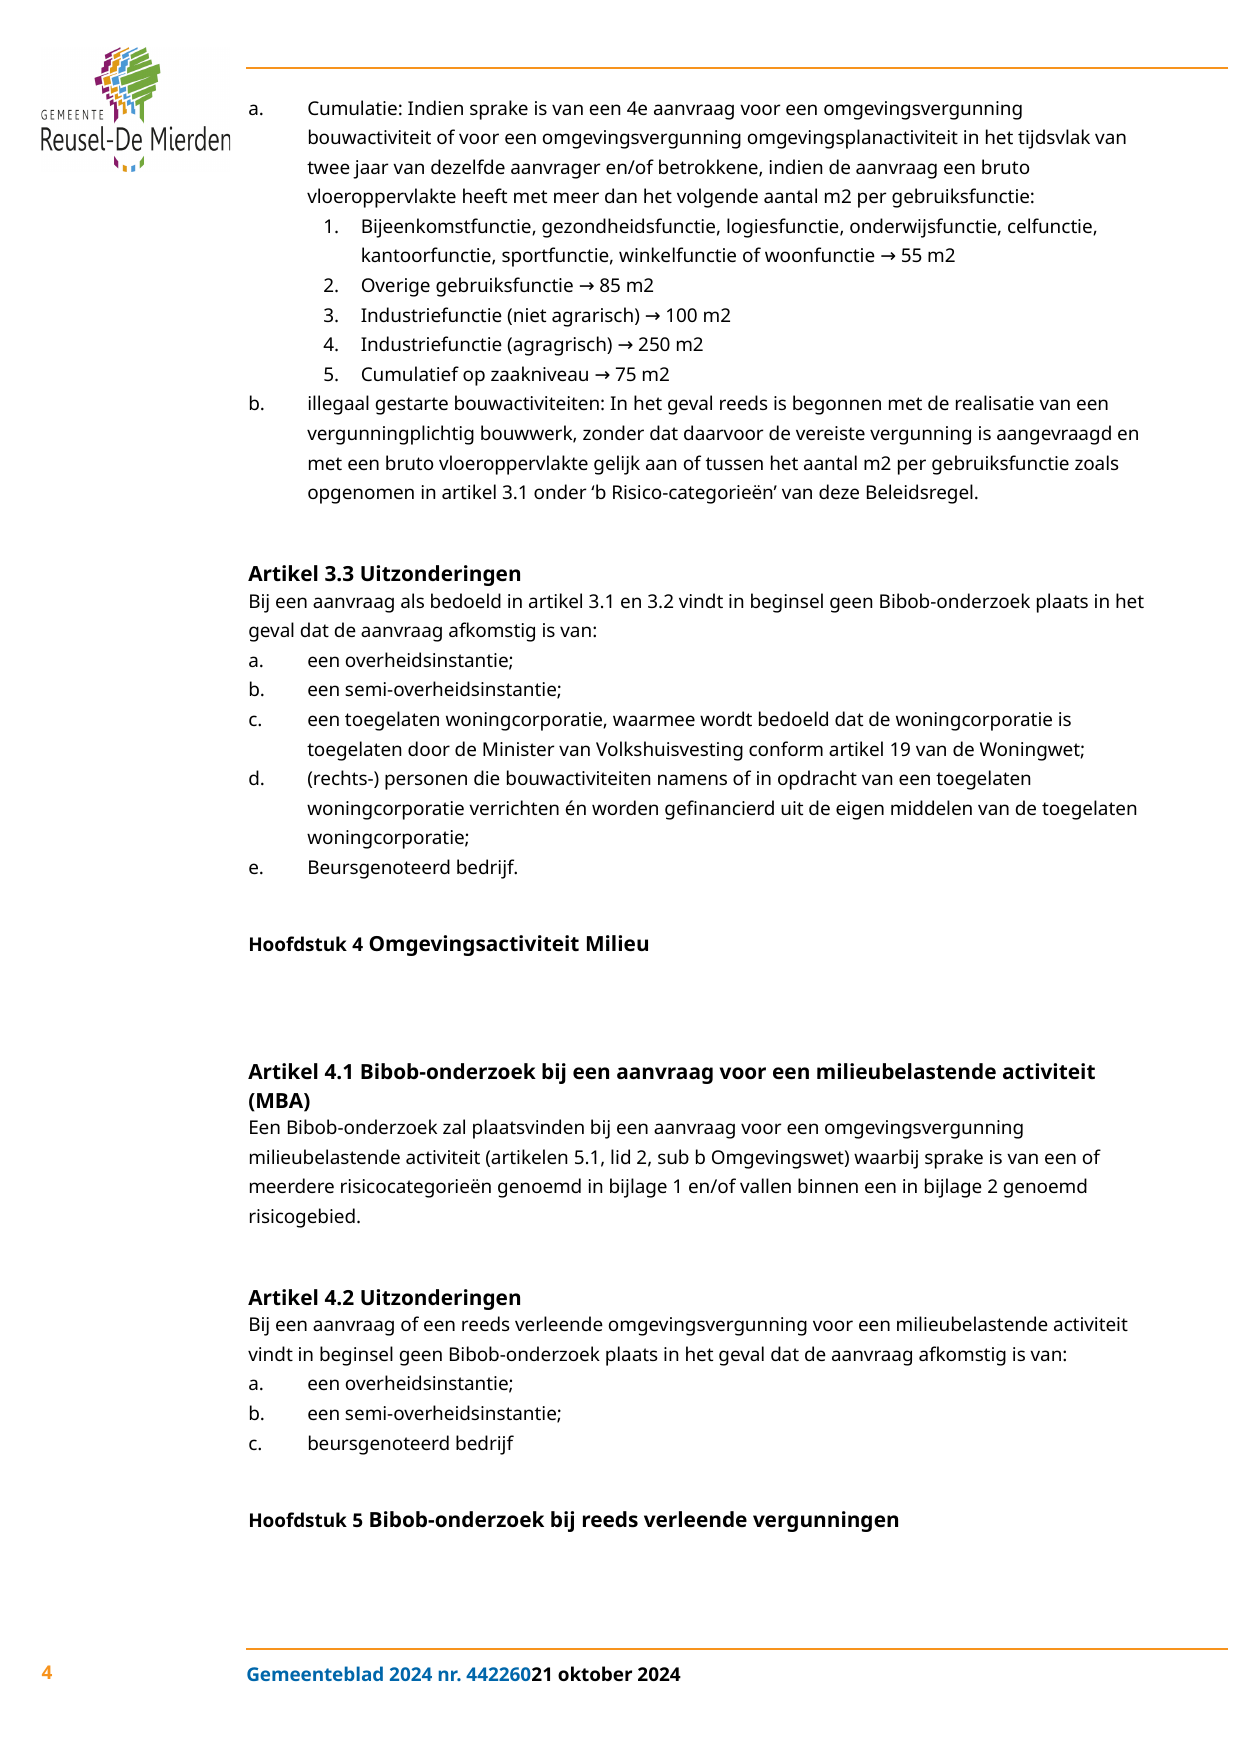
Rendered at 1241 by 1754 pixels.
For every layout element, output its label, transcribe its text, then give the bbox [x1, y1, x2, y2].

text Artikel 3.3 Uitzonderingen [248, 559, 1152, 588]
list Beursgenoteerd bedrijf. [248, 854, 1152, 880]
list een overheidsinstantie; [248, 1371, 1152, 1396]
list Industriefunctie (agragrisch) → 250 m2 [323, 331, 1152, 357]
list een semi-overheidsinstantie; [248, 677, 1152, 702]
list illegaal gestarte bouwactiviteiten: In het geval reeds is begonnen met de realisatie van een vergunningplichtig bouwwerk, zonder dat daarvoor de vereiste vergunning is aangevraagd en met een bruto vloeroppervlakte gelijk aan of tussen het aantal m2 per gebruiksfunctie zoals opgenomen in artikel 3.1 onder ‘b Risico-categorieën’ van deze Beleidsregel. [248, 391, 1152, 505]
list beursgenoteerd bedrijf [248, 1430, 1152, 1456]
list een toegelaten woningcorporatie, waarmee wordt bedoeld dat de woningcorporatie is toegelaten door de Minister van Volkshuisvesting conform artikel 19 van de Woningwet; [248, 706, 1152, 761]
text Hoofdstuk 4 Omgevingsactiviteit Milieu [248, 929, 1152, 958]
list Bijeenkomstfunctie, gezondheidsfunctie, logiesfunctie, onderwijsfunctie, celfunctie, kantoorfunctie, sportfunctie, winkelfunctie of woonfunctie → 55 m2 [323, 213, 1152, 268]
text Een Bibob-onderzoek zal plaatsvinden bij een aanvraag voor een omgevingsvergunning milieubelastende activiteit (artikelen 5.1, lid 2, sub b Omgevingswet) waarbij sprake is van een of meerdere risicocategorieën genoemd in bijlage 1 en/of vallen binnen een in bijlage 2 genoemd risicogebied. [248, 1114, 1152, 1229]
picture [41, 47, 231, 172]
text Artikel 4.2 Uitzonderingen [248, 1283, 1152, 1311]
text Artikel 4.1 Bibob-onderzoek bij een aanvraag voor een milieubelastende activiteit (MBA) [248, 1057, 1152, 1114]
list Cumulatie: Indien sprake is van een 4e aanvraag voor een omgevingsvergunning bouwactiviteit of voor een omgevingsvergunning omgevingsplanactiviteit in het tijdsvlak van twee jaar van dezelfde aanvrager en/of betrokkene, indien de aanvraag een bruto vloeroppervlakte heeft met meer dan het volgende aantal m2 per gebruiksfunctie: [248, 95, 1152, 209]
text Hoofdstuk 5 Bibob-onderzoek bij reeds verleende vergunningen [248, 1505, 1152, 1533]
list een overheidsinstantie; [248, 647, 1152, 673]
list Industriefunctie (niet agrarisch) → 100 m2 [323, 302, 1152, 328]
text Bij een aanvraag als bedoeld in artikel 3.1 en 3.2 vindt in beginsel geen Bibob-onderzoek plaats in het geval dat de aanvraag afkomstig is van: [248, 588, 1152, 643]
list een semi-overheidsinstantie; [248, 1400, 1152, 1426]
list (rechts-) personen die bouwactiviteiten namens of in opdracht van een toegelaten woningcorporatie verrichten én worden gefinancierd uit de eigen middelen van de toegelaten woningcorporatie; [248, 765, 1152, 850]
text Bij een aanvraag of een reeds verleende omgevingsvergunning voor een milieubelastende activiteit vindt in beginsel geen Bibob-onderzoek plaats in het geval dat de aanvraag afkomstig is van: [248, 1311, 1152, 1367]
list Overige gebruiksfunctie → 85 m2 [323, 272, 1152, 298]
list Cumulatief op zaakniveau → 75 m2 [323, 361, 1152, 387]
